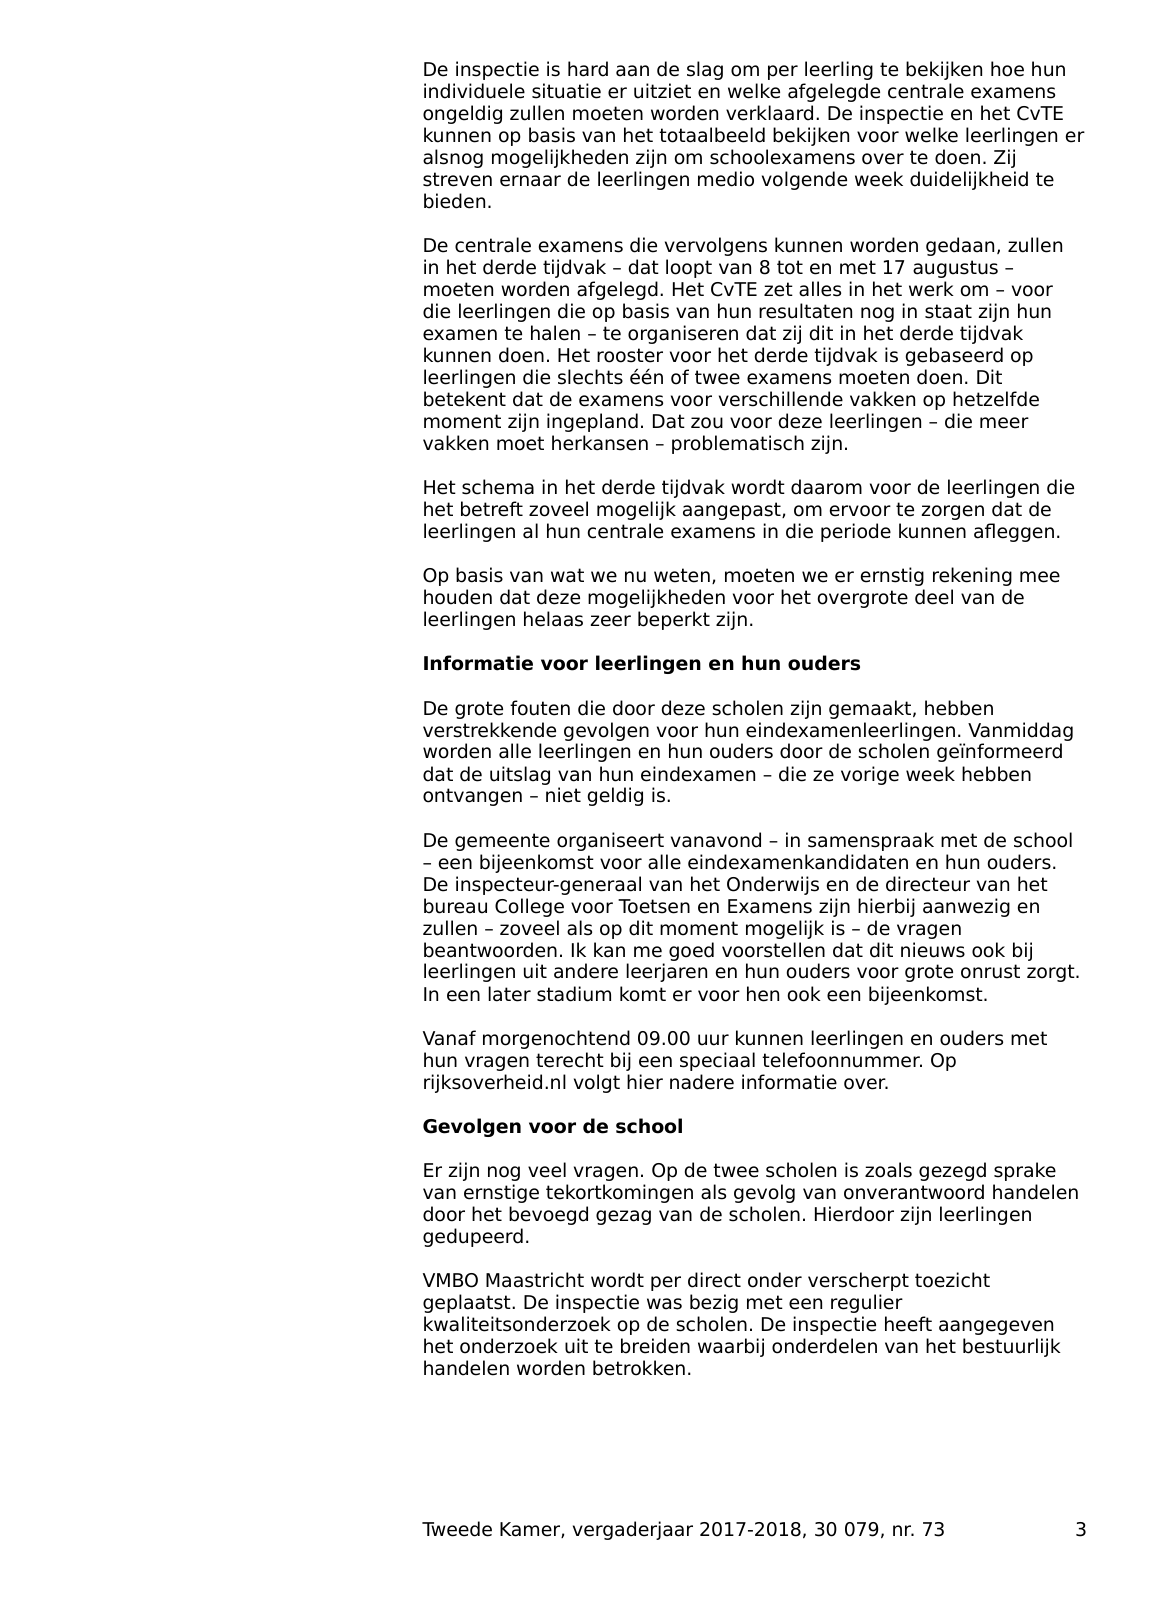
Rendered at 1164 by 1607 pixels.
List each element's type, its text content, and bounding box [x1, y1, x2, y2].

text De centrale examens die vervolgens kunnen worden gedaan, zullen in het derde tijdvak – dat loopt van 8 tot en met 17 augustus – moeten worden afgelegd. Het CvTE zet alles in het werk om – voor die leerlingen die op basis van hun resultaten nog in staat zijn hun examen te halen – te organiseren dat zij dit in het derde tijdvak kunnen doen. Het rooster voor het derde tijdvak is gebaseerd op leerlingen die slechts één of twee examens moeten doen. Dit betekent dat de examens voor verschillende vakken op hetzelfde moment zijn ingepland. Dat zou voor deze leerlingen – die meer vakken moet herkansen – problematisch zijn. [422, 235, 1087, 455]
text VMBO Maastricht wordt per direct onder verscherpt toezicht geplaatst. De inspectie was bezig met een regulier kwaliteitsonderzoek op de scholen. De inspectie heeft aangegeven het onderzoek uit te breiden waarbij onderdelen van het bestuurlijk handelen worden betrokken. [422, 1270, 1087, 1380]
text De gemeente organiseert vanavond – in samenspraak met de school – een bijeenkomst voor alle eindexamenkandidaten en hun ouders. De inspecteur-generaal van het Onderwijs en de directeur van het bureau College voor Toetsen en Examens zijn hierbij aanwezig en zullen – zoveel als op dit moment mogelijk is – de vragen beantwoorden. Ik kan me goed voorstellen dat dit nieuws ook bij leerlingen uit andere leerjaren en hun ouders voor grote onrust zorgt. In een later stadium komt er voor hen ook een bijeenkomst. [422, 829, 1087, 1005]
text Op basis van wat we nu weten, moeten we er ernstig rekening mee houden dat deze mogelijkheden voor het overgrote deel van de leerlingen helaas zeer beperkt zijn. [422, 565, 1087, 631]
subtitle Informatie voor leerlingen en hun ouders [422, 653, 1087, 675]
text Er zijn nog veel vragen. Op de twee scholen is zoals gezegd sprake van ernstige tekortkomingen als gevolg van onverantwoord handelen door het bevoegd gezag van de scholen. Hierdoor zijn leerlingen gedupeerd. [422, 1160, 1087, 1248]
text De grote fouten die door deze scholen zijn gemaakt, hebben verstrekkende gevolgen voor hun eindexamenleerlingen. Vanmiddag worden alle leerlingen en hun ouders door de scholen geïnformeerd dat de uitslag van hun eindexamen – die ze vorige week hebben ontvangen – niet geldig is. [422, 697, 1087, 807]
subtitle Gevolgen voor de school [422, 1116, 1087, 1138]
text De inspectie is hard aan de slag om per leerling te bekijken hoe hun individuele situatie er uitziet en welke afgelegde centrale examens ongeldig zullen moeten worden verklaard. De inspectie en het CvTE kunnen op basis van het totaalbeeld bekijken voor welke leerlingen er alsnog mogelijkheden zijn om schoolexamens over te doen. Zij streven ernaar de leerlingen medio volgende week duidelijkheid te bieden. [422, 59, 1087, 213]
text Vanaf morgenochtend 09.00 uur kunnen leerlingen en ouders met hun vragen terecht bij een speciaal telefoonnummer. Op rijksoverheid.nl volgt hier nadere informatie over. [422, 1028, 1087, 1093]
text Het schema in het derde tijdvak wordt daarom voor de leerlingen die het betreft zoveel mogelijk aangepast, om ervoor te zorgen dat de leerlingen al hun centrale examens in die periode kunnen afleggen. [422, 477, 1087, 543]
